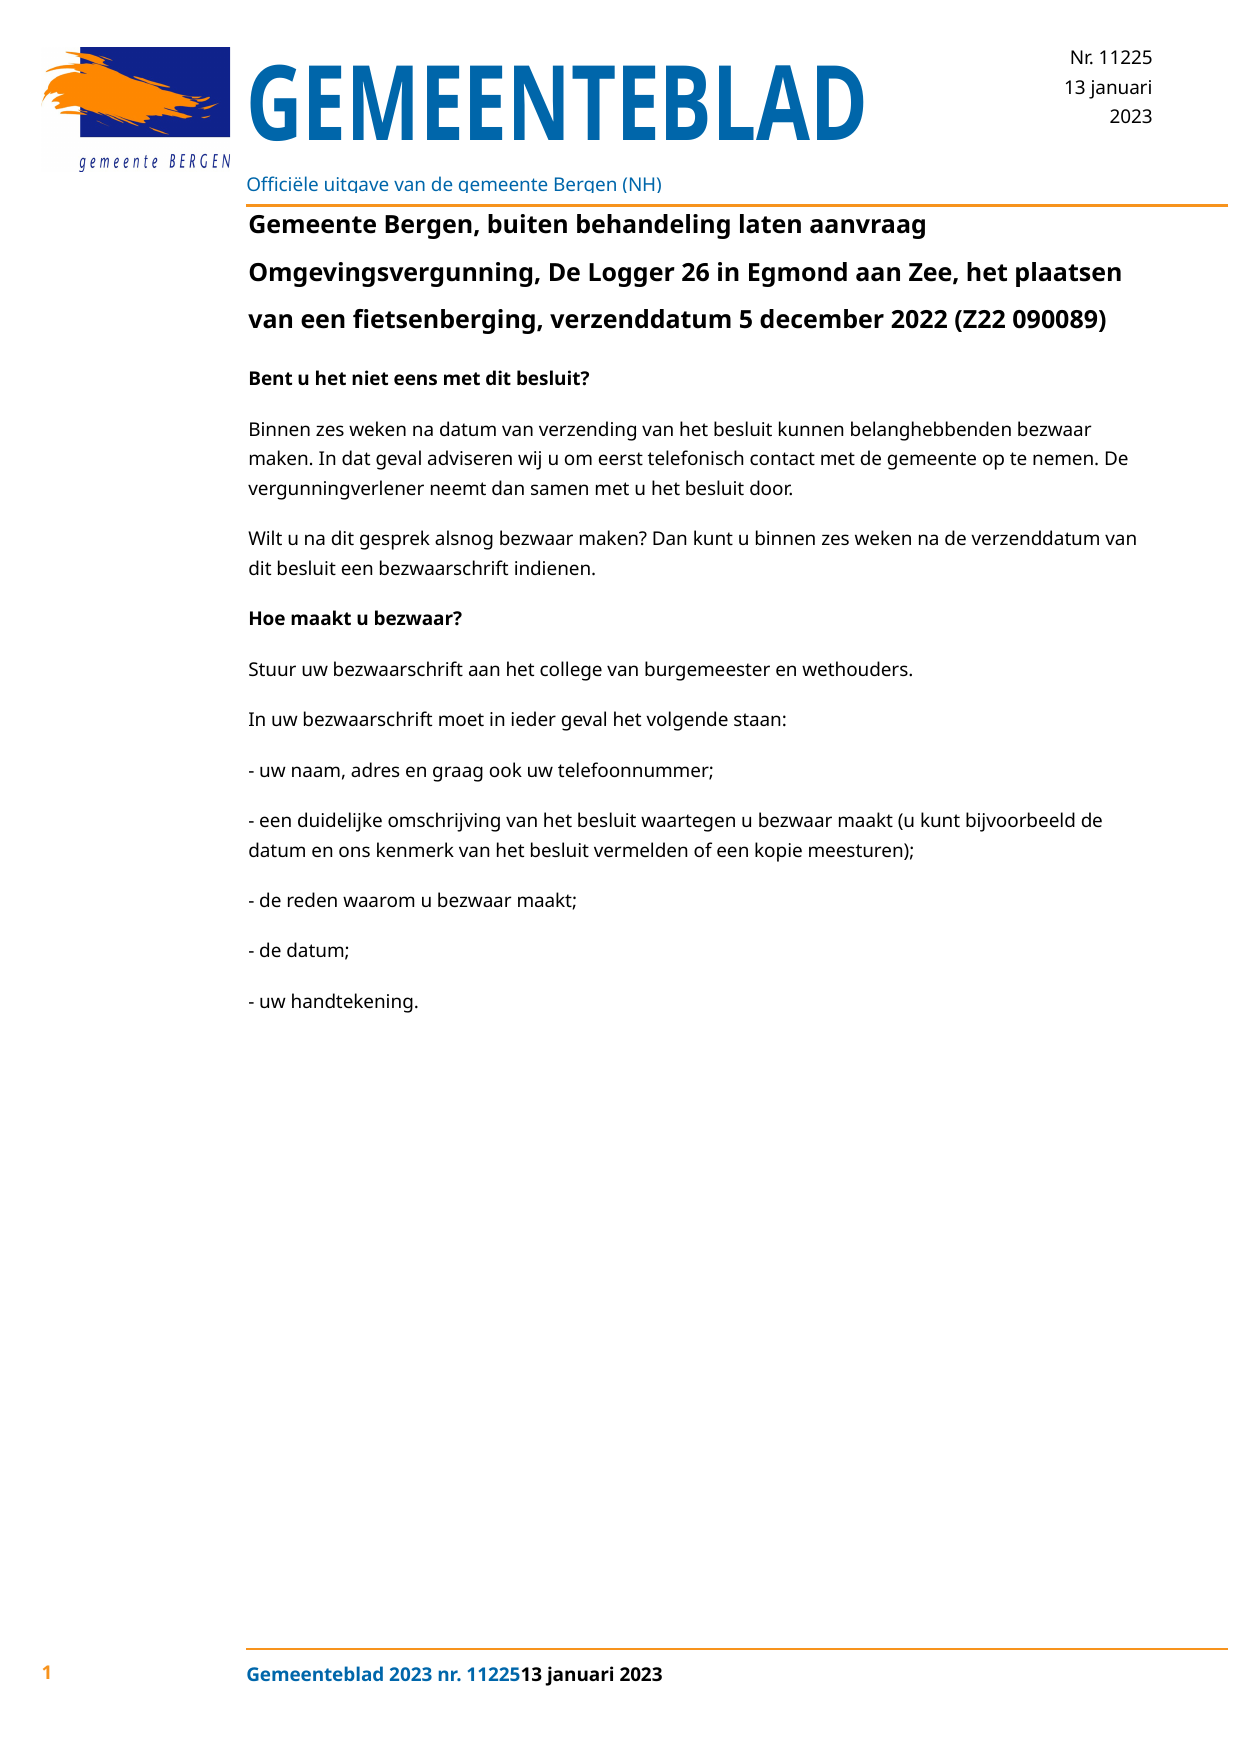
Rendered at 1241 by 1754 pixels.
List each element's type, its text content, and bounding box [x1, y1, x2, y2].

text Bent u het niet eens met dit besluit? [248, 366, 1152, 391]
text - een duidelijke omschrijving van het besluit waartegen u bezwaar maakt (u kunt bijvoorbeeld de datum en ons kenmerk van het besluit vermelden of een kopie meesturen); [248, 807, 1152, 862]
text In uw bezwaarschrift moet in ieder geval het volgende staan: [248, 706, 1152, 732]
text Wilt u na dit gesprek alsnog bezwaar maken? Dan kunt u binnen zes weken na de verzenddatum van dit besluit een bezwaarschrift indienen. [248, 526, 1152, 581]
text - uw handtekening. [248, 988, 1152, 1014]
text - uw naam, adres en graag ook uw telefoonnummer; [248, 757, 1152, 782]
text - de datum; [248, 938, 1152, 963]
text Stuur uw bezwaarschrift aan het college van burgemeester en wethouders. [248, 656, 1152, 682]
picture [41, 47, 231, 172]
text Binnen zes weken na datum van verzending van het besluit kunnen belanghebbenden bezwaar maken. In dat geval adviseren wij u om eerst telefonisch contact met de gemeente op te nemen. De vergunningverlener neemt dan samen met u het besluit door. [248, 416, 1152, 501]
text Gemeente Bergen, buiten behandeling laten aanvraag Omgevingsvergunning, De Logger 26 in Egmond aan Zee, het plaatsen van een fietsenberging, verzenddatum 5 december 2022 (Z22 090089) [248, 207, 1152, 336]
text - de reden waarom u bezwaar maakt; [248, 887, 1152, 913]
text Hoe maakt u bezwaar? [248, 606, 1152, 631]
